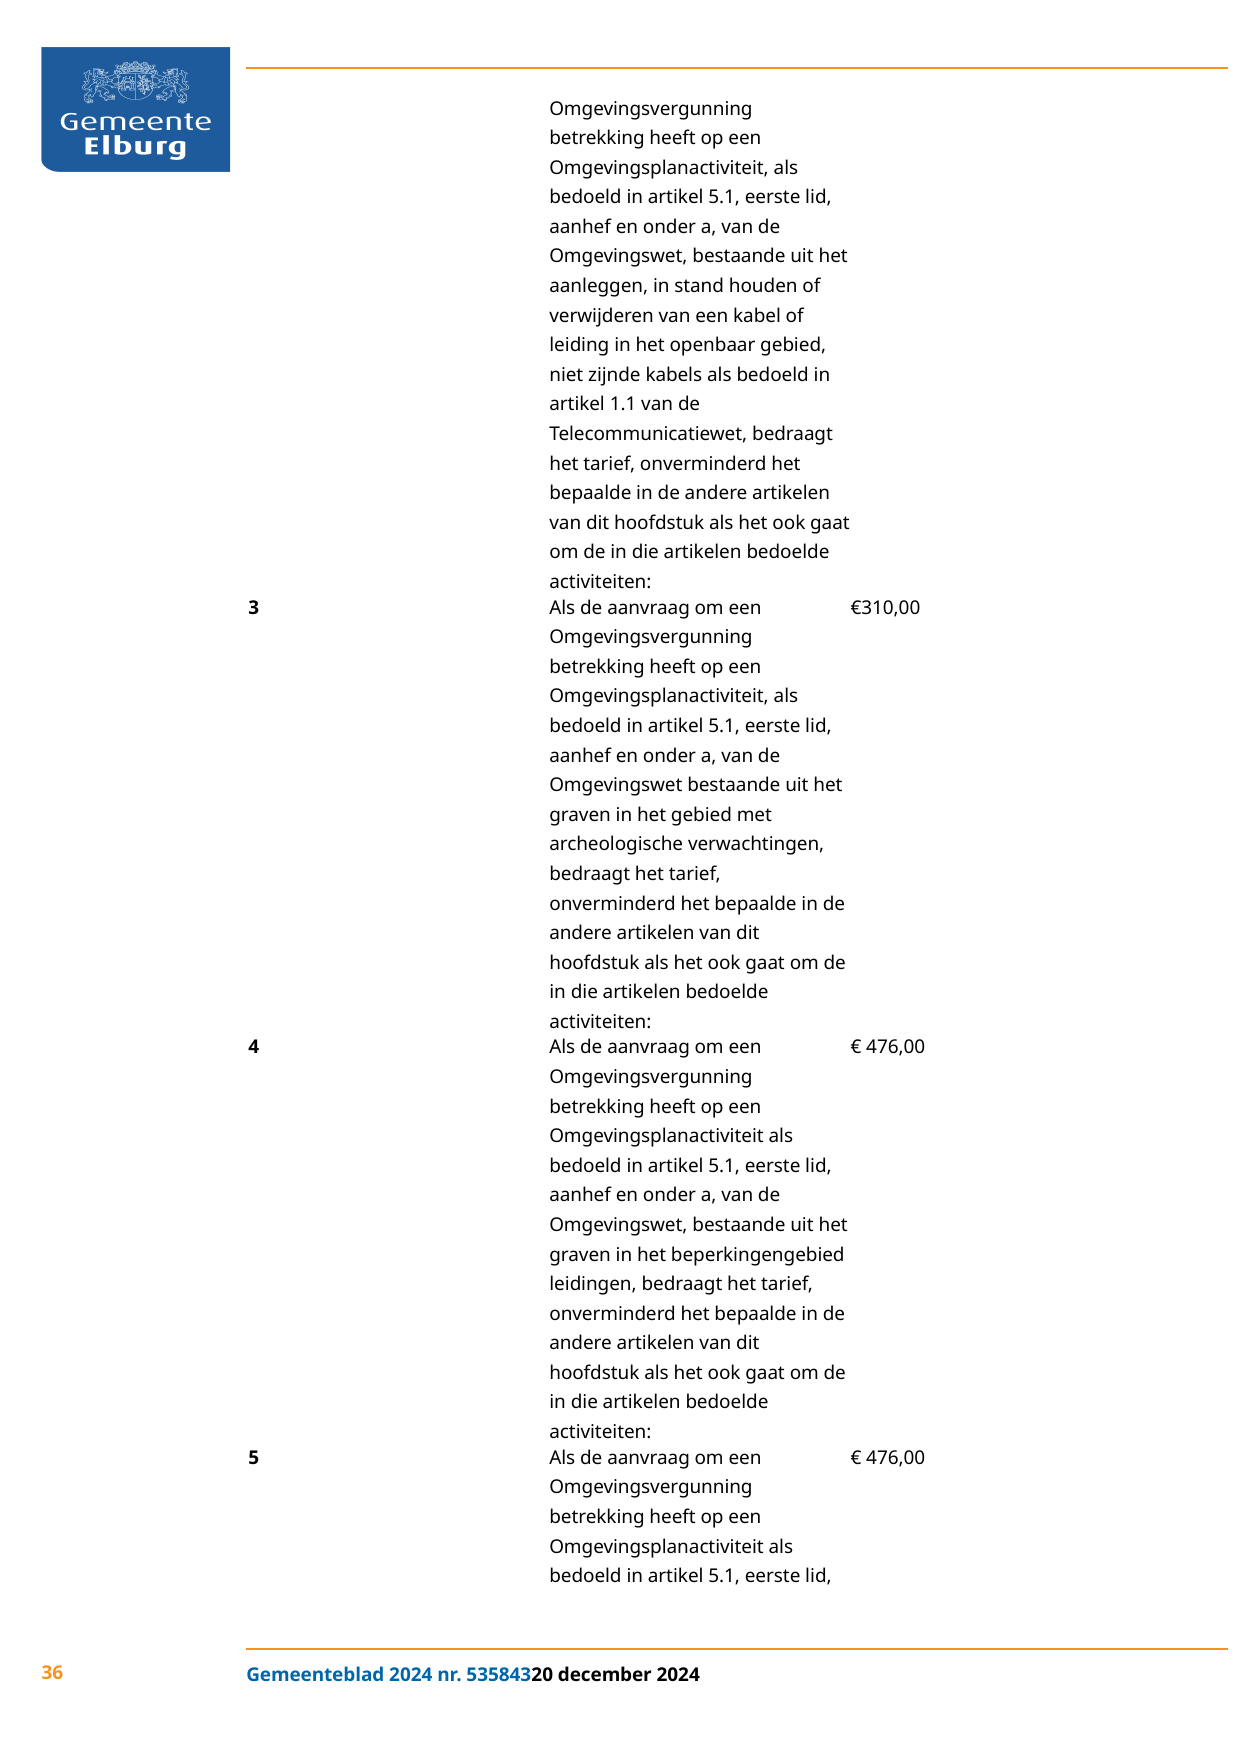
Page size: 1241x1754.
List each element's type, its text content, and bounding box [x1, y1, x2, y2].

table_cell 3 [248, 594, 549, 1034]
table_cell 4 [248, 1034, 549, 1444]
table_cell Als de aanvraag om een Omgevingsvergunning betrekking heeft op een Omgevingsplanactiviteit, als bedoeld in artikel 5.1, eerste lid, aanhef en onder a, van de Omgevingswet bestaande uit het graven in het gebied met archeologische verwachtingen, bedraagt het tarief, onverminderd het bepaalde in de andere artikelen van dit hoofdstuk als het ook gaat om de in die artikelen bedoelde activiteiten: [549, 594, 850, 1034]
table_cell 5 [248, 1444, 549, 1588]
picture [41, 47, 231, 172]
table_cell Als de aanvraag om een Omgevingsvergunning betrekking heeft op een Omgevingsplanactiviteit als bedoeld in artikel 5.1, eerste lid, [549, 1444, 850, 1588]
table_cell Als de aanvraag om een Omgevingsvergunning betrekking heeft op een Omgevingsplanactiviteit als bedoeld in artikel 5.1, eerste lid, aanhef en onder a, van de Omgevingswet, bestaande uit het graven in het beperkingengebied leidingen, bedraagt het tarief, onverminderd het bepaalde in de andere artikelen van dit hoofdstuk als het ook gaat om de in die artikelen bedoelde activiteiten: [549, 1034, 850, 1444]
table_cell Omgevingsvergunning betrekking heeft op een Omgevingsplanactiviteit, als bedoeld in artikel 5.1, eerste lid, aanhef en onder a, van de Omgevingswet, bestaande uit het aanleggen, in stand houden of verwijderen van een kabel of leiding in het openbaar gebied, niet zijnde kabels als bedoeld in artikel 1.1 van de Telecommunicatiewet, bedraagt het tarief, onverminderd het bepaalde in de andere artikelen van dit hoofdstuk als het ook gaat om de in die artikelen bedoelde activiteiten: [549, 95, 850, 594]
table_cell € 476,00 [850, 1034, 1152, 1444]
table_cell [850, 95, 1152, 594]
table_cell € 476,00 [850, 1444, 1152, 1588]
table_cell €310,00 [850, 594, 1152, 1034]
table_cell [248, 95, 549, 594]
